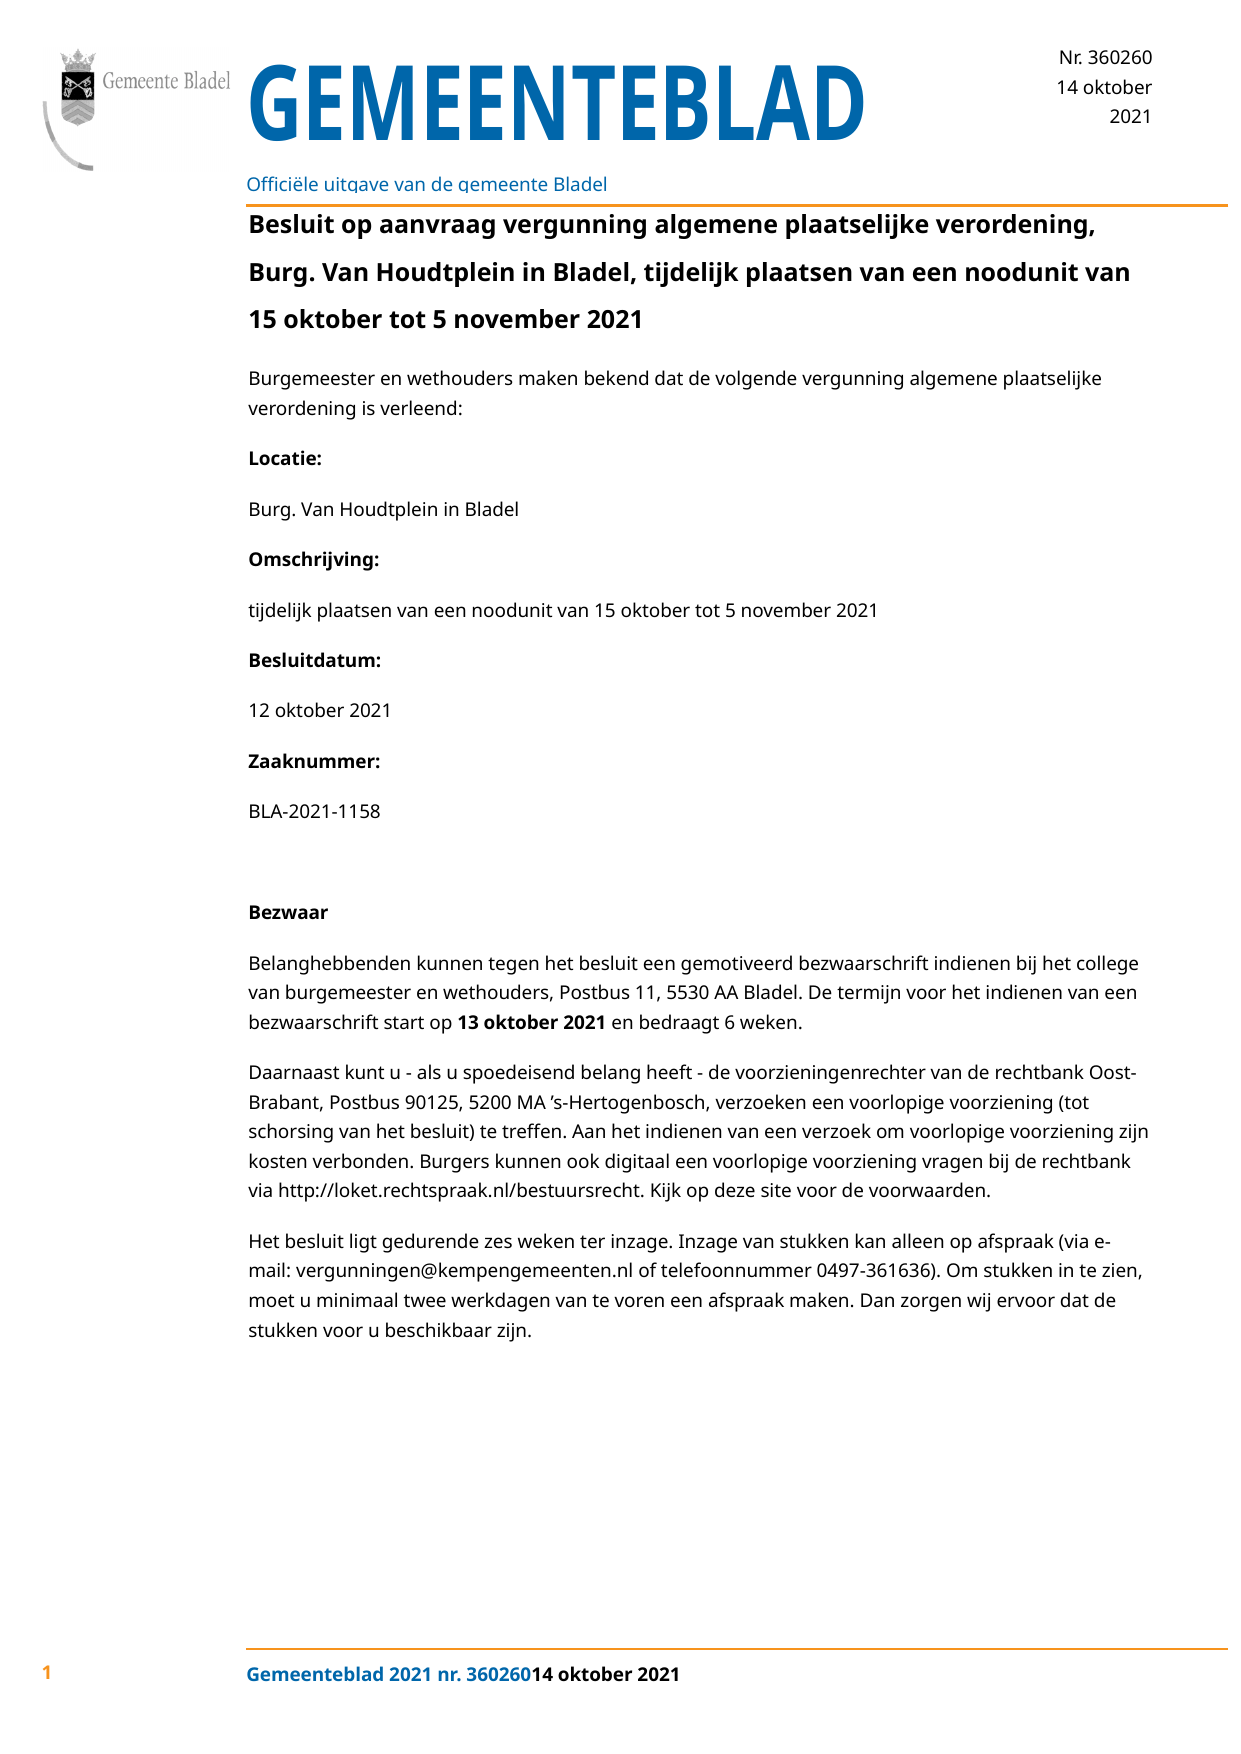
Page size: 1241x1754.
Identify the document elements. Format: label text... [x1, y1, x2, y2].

text Daarnaast kunt u - als u spoedeisend belang heeft - de voorzieningenrechter van de rechtbank Oost-Brabant, Postbus 90125, 5200 MA ’s-Hertogenbosch, verzoeken een voorlopige voorziening (tot schorsing van het besluit) te treffen. Aan het indienen van een verzoek om voorlopige voorziening zijn kosten verbonden. Burgers kunnen ook digitaal een voorlopige voorziening vragen bij de rechtbank via http://loket.rechtspraak.nl/bestuursrecht. Kijk op deze site voor de voorwaarden. [248, 1059, 1152, 1203]
text BLA-2021-1158 [248, 798, 1152, 824]
text Omschrijving: [248, 546, 1152, 572]
text Zaaknummer: [248, 748, 1152, 774]
picture [41, 47, 231, 172]
text 12 oktober 2021 [248, 698, 1152, 723]
text Belanghebbenden kunnen tegen het besluit een gemotiveerd bezwaarschrift indienen bij het college van burgemeester en wethouders, Postbus 11, 5530 AA Bladel. De termijn voor het indienen van een bezwaarschrift start op 13 oktober 2021 en bedraagt 6 weken. [248, 950, 1152, 1034]
text Het besluit ligt gedurende zes weken ter inzage. Inzage van stukken kan alleen op afspraak (via e-mail: vergunningen@kempengemeenten.nl of telefoonnummer 0497-361636). Om stukken in te zien, moet u minimaal twee werkdagen van te voren een afspraak maken. Dan zorgen wij ervoor dat de stukken voor u beschikbaar zijn. [248, 1228, 1152, 1342]
text Locatie: [248, 446, 1152, 471]
text Besluit op aanvraag vergunning algemene plaatselijke verordening, Burg. Van Houdtplein in Bladel, tijdelijk plaatsen van een noodunit van 15 oktober tot 5 november 2021 [248, 207, 1152, 336]
text Bezwaar [248, 899, 1152, 925]
text Burgemeester en wethouders maken bekend dat de volgende vergunning algemene plaatselijke verordening is verleend: [248, 366, 1152, 421]
text Burg. Van Houdtplein in Bladel [248, 496, 1152, 522]
text tijdelijk plaatsen van een noodunit van 15 oktober tot 5 november 2021 [248, 597, 1152, 622]
text Besluitdatum: [248, 647, 1152, 673]
